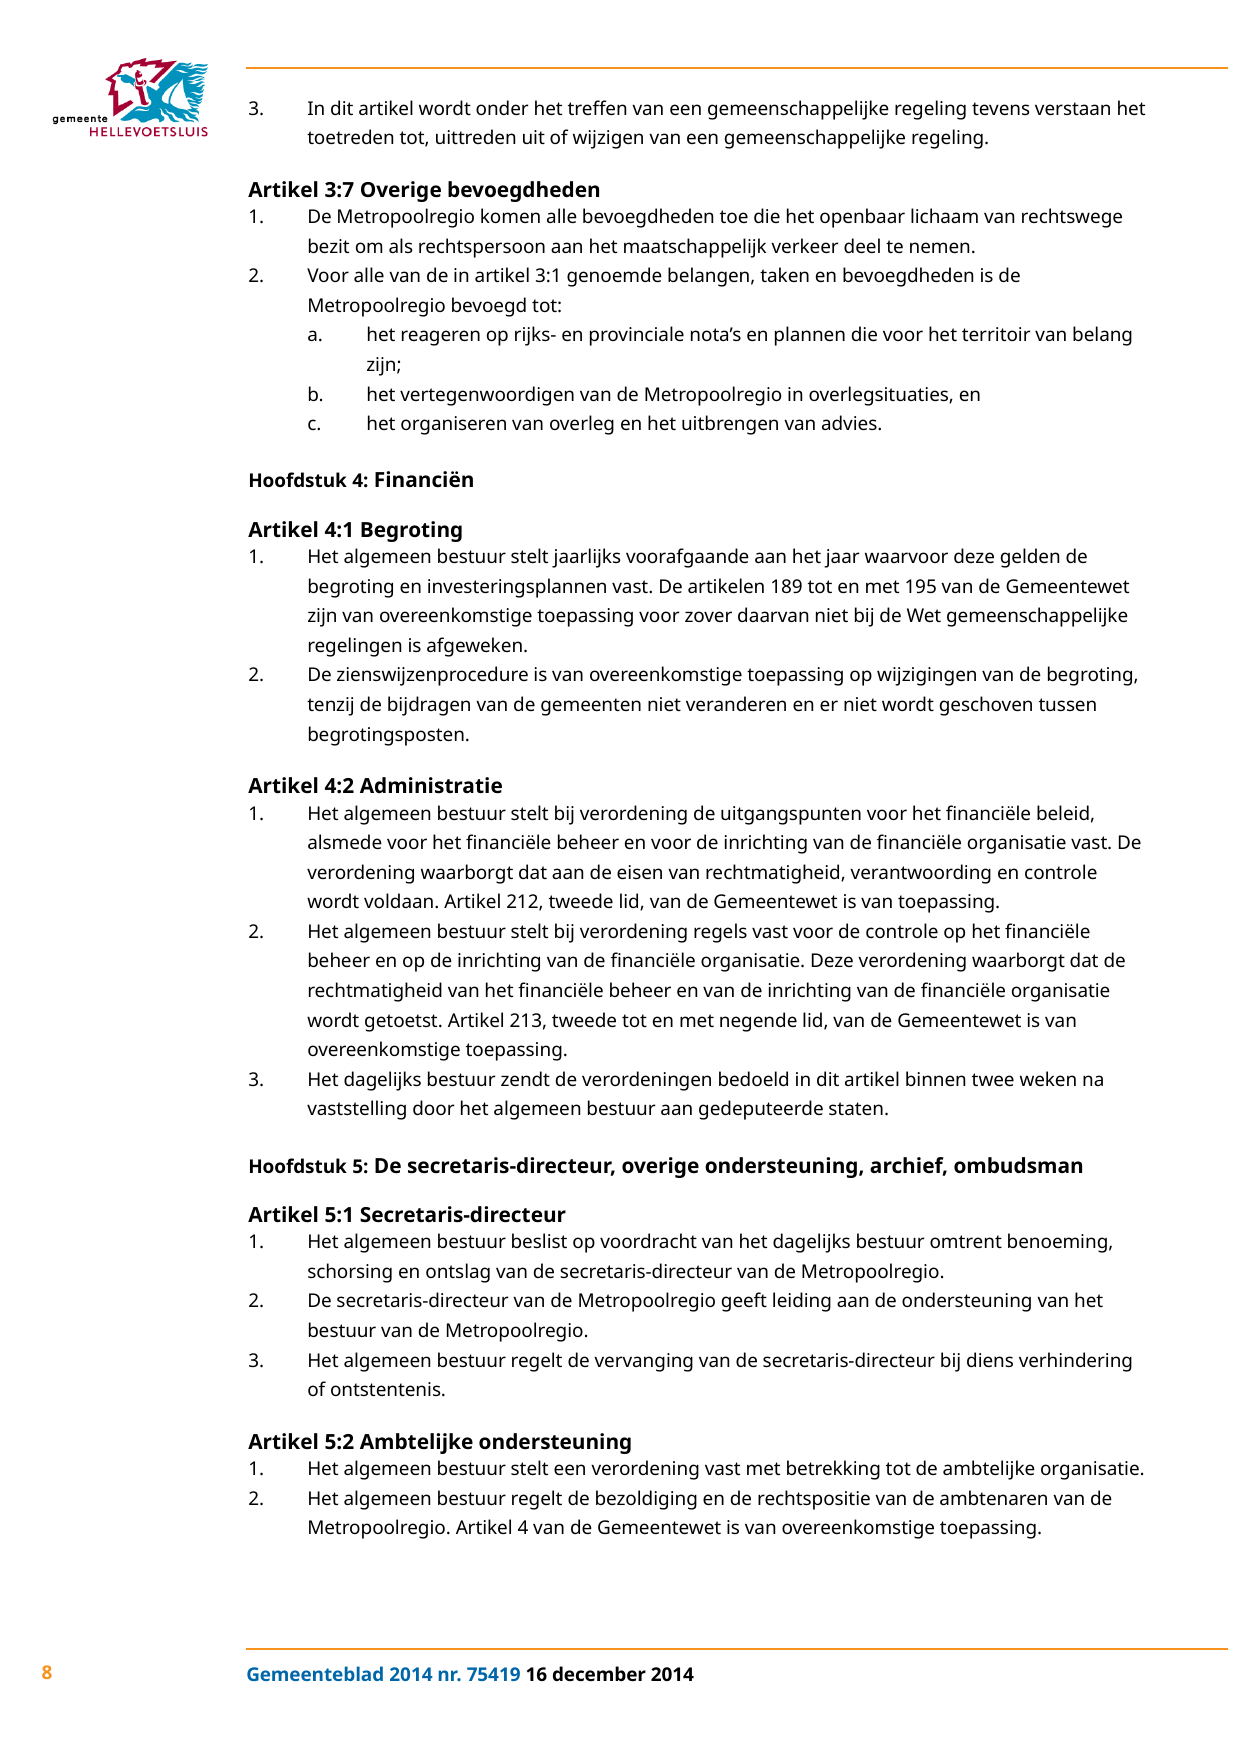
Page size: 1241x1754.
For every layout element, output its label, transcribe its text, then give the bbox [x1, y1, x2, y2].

list Het algemeen bestuur beslist op voordracht van het dagelijks bestuur omtrent benoeming, schorsing en ontslag van de secretaris-directeur van de Metropoolregio. [248, 1228, 1152, 1284]
list Voor alle van de in artikel 3:1 genoemde belangen, taken en bevoegdheden is de Metropoolregio bevoegd tot: [248, 262, 1152, 318]
list Het algemeen bestuur stelt bij verordening regels vast voor de controle op het financiële beheer en op de inrichting van de financiële organisatie. Deze verordening waarborgt dat de rechtmatigheid van het financiële beheer en van de inrichting van de financiële organisatie wordt getoetst. Artikel 213, tweede tot en met negende lid, van de Gemeentewet is van overeenkomstige toepassing. [248, 918, 1152, 1062]
text Artikel 4:2 Administratie [248, 771, 1152, 800]
list Het algemeen bestuur stelt een verordening vast met betrekking tot de ambtelijke organisatie. [248, 1455, 1152, 1481]
list Het algemeen bestuur stelt jaarlijks voorafgaande aan het jaar waarvoor deze gelden de begroting en investeringsplannen vast. De artikelen 189 tot en met 195 van de Gemeentewet zijn van overeenkomstige toepassing voor zover daarvan niet bij de Wet gemeenschappelijke regelingen is afgeweken. [248, 543, 1152, 658]
list De secretaris-directeur van de Metropoolregio geeft leiding aan de ondersteuning van het bestuur van de Metropoolregio. [248, 1288, 1152, 1343]
text Artikel 3:7 Overige bevoegdheden [248, 175, 1152, 203]
text Artikel 5:2 Ambtelijke ondersteuning [248, 1427, 1152, 1455]
text Hoofdstuk 5: De secretaris-directeur, overige ondersteuning, archief, ombudsman [248, 1151, 1152, 1179]
list De zienswijzenprocedure is van overeenkomstige toepassing op wijzigingen van de begroting, tenzij de bijdragen van de gemeenten niet veranderen en er niet wordt geschoven tussen begrotingsposten. [248, 662, 1152, 747]
list In dit artikel wordt onder het treffen van een gemeenschappelijke regeling tevens verstaan het toetreden tot, uittreden uit of wijzigen van een gemeenschappelijke regeling. [248, 95, 1152, 150]
list Het dagelijks bestuur zendt de verordeningen bedoeld in dit artikel binnen twee weken na vaststelling door het algemeen bestuur aan gedeputeerde staten. [248, 1066, 1152, 1121]
text Hoofdstuk 4: Financiën [248, 466, 1152, 494]
list Het algemeen bestuur regelt de vervanging van de secretaris-directeur bij diens verhindering of ontstentenis. [248, 1347, 1152, 1402]
text Artikel 4:1 Begroting [248, 515, 1152, 543]
list Het algemeen bestuur stelt bij verordening de uitgangspunten voor het financiële beleid, alsmede voor het financiële beheer en voor de inrichting van de financiële organisatie vast. De verordening waarborgt dat aan de eisen van rechtmatigheid, verantwoording en controle wordt voldaan. Artikel 212, tweede lid, van de Gemeentewet is van toepassing. [248, 800, 1152, 914]
list het reageren op rijks- en provinciale nota’s en plannen die voor het territoir van belang zijn; [307, 322, 1152, 377]
list het vertegenwoordigen van de Metropoolregio in overlegsituaties, en [307, 381, 1152, 406]
text Artikel 5:1 Secretaris-directeur [248, 1200, 1152, 1228]
list het organiseren van overleg en het uitbrengen van advies. [307, 410, 1152, 436]
picture [41, 47, 231, 154]
list De Metropoolregio komen alle bevoegdheden toe die het openbaar lichaam van rechtswege bezit om als rechtspersoon aan het maatschappelijk verkeer deel te nemen. [248, 203, 1152, 258]
list Het algemeen bestuur regelt de bezoldiging en de rechtspositie van de ambtenaren van de Metropoolregio. Artikel 4 van de Gemeentewet is van overeenkomstige toepassing. [248, 1485, 1152, 1540]
